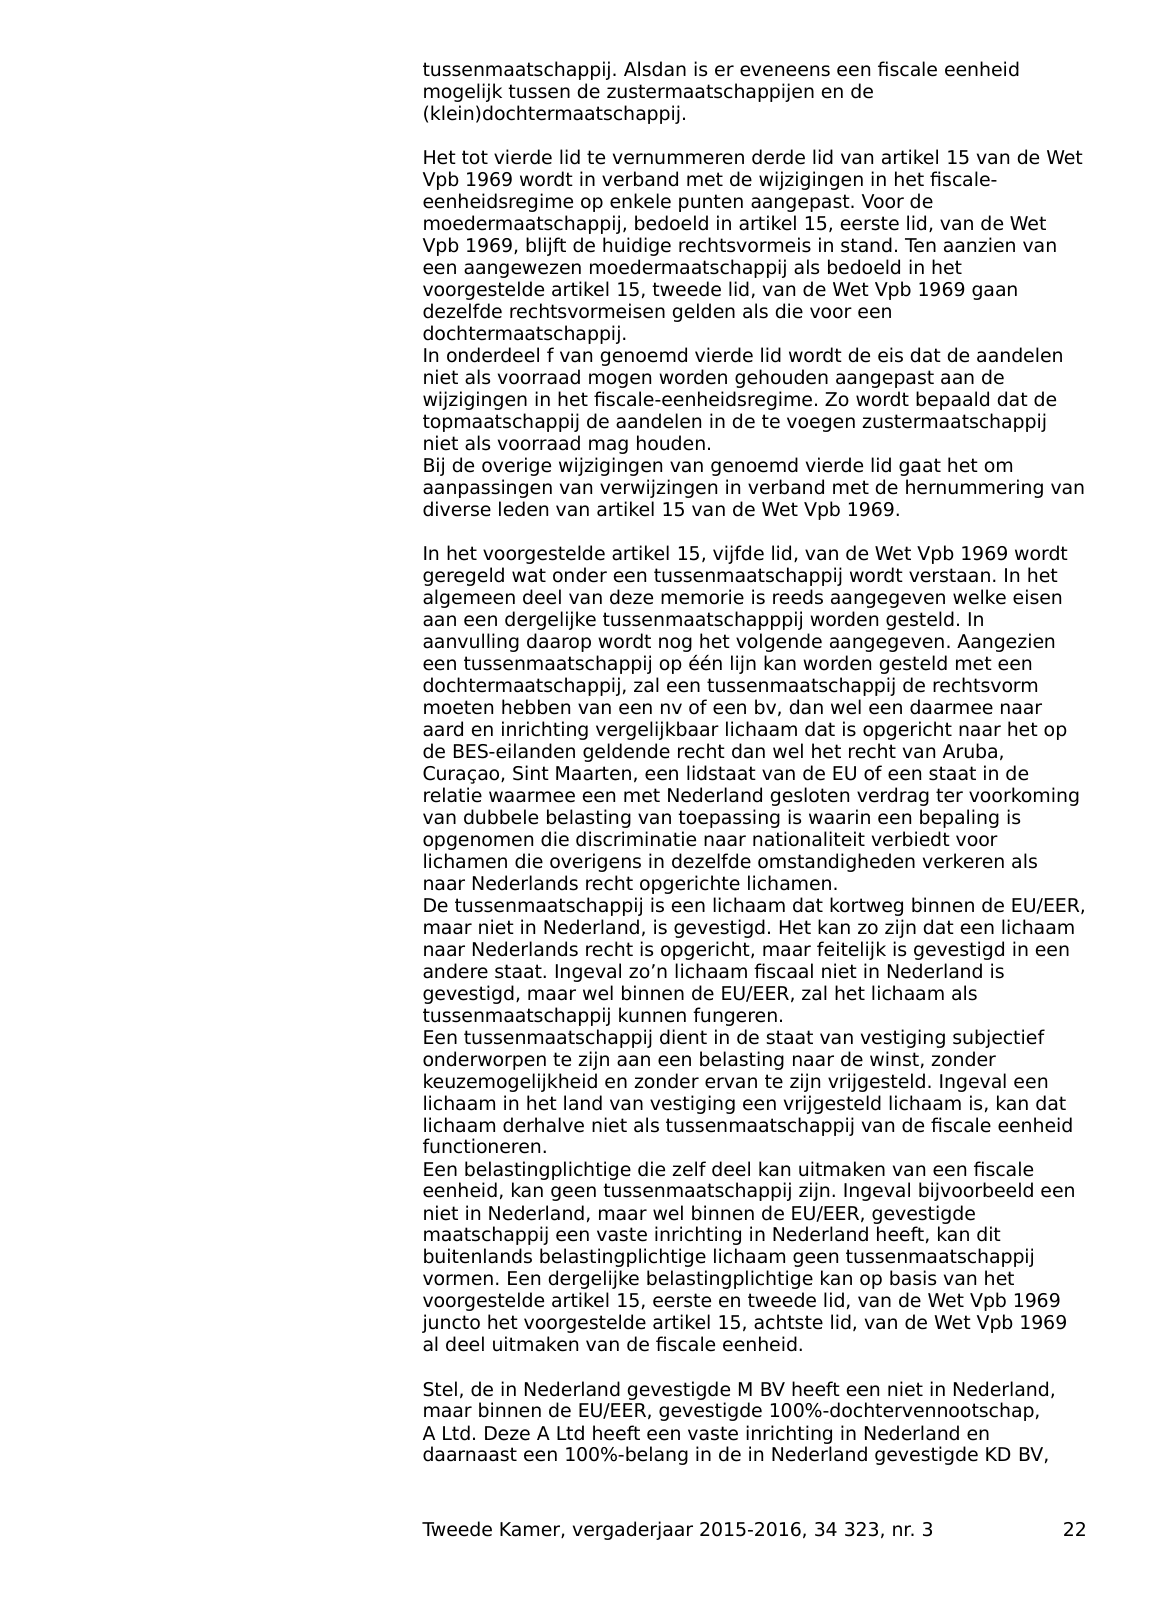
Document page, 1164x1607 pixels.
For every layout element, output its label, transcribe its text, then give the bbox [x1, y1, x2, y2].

text Een belastingplichtige die zelf deel kan uitmaken van een fiscale eenheid, kan geen tussenmaatschappij zijn. Ingeval bijvoorbeeld een niet in Nederland, maar wel binnen de EU/EER, gevestigde maatschappij een vaste inrichting in Nederland heeft, kan dit buitenlands belastingplichtige lichaam geen tussenmaatschappij vormen. Een dergelijke belastingplichtige kan op basis van het voorgestelde artikel 15, eerste en tweede lid, van de Wet Vpb 1969 juncto het voorgestelde artikel 15, achtste lid, van de Wet Vpb 1969 al deel uitmaken van de fiscale eenheid. [422, 1158, 1087, 1356]
text Stel, de in Nederland gevestigde M BV heeft een niet in Nederland, maar binnen de EU/EER, gevestigde 100%-dochtervennootschap, A Ltd. Deze A Ltd heeft een vaste inrichting in Nederland en daarnaast een 100%-belang in de in Nederland gevestigde KD BV, [422, 1378, 1087, 1466]
text In het voorgestelde artikel 15, vijfde lid, van de Wet Vpb 1969 wordt geregeld wat onder een tussenmaatschappij wordt verstaan. In het algemeen deel van deze memorie is reeds aangegeven welke eisen aan een dergelijke tussenmaatschapppij worden gesteld. In aanvulling daarop wordt nog het volgende aangegeven. Aangezien een tussenmaatschappij op één lijn kan worden gesteld met een dochtermaatschappij, zal een tussenmaatschappij de rechtsvorm moeten hebben van een nv of een bv, dan wel een daarmee naar aard en inrichting vergelijkbaar lichaam dat is opgericht naar het op de BES-eilanden geldende recht dan wel het recht van Aruba, Curaçao, Sint Maarten, een lidstaat van de EU of een staat in de relatie waarmee een met Nederland gesloten verdrag ter voorkoming van dubbele belasting van toepassing is waarin een bepaling is opgenomen die discriminatie naar nationaliteit verbiedt voor lichamen die overigens in dezelfde omstandigheden verkeren als naar Nederlands recht opgerichte lichamen. [422, 543, 1087, 895]
text Bij de overige wijzigingen van genoemd vierde lid gaat het om aanpassingen van verwijzingen in verband met de hernummering van diverse leden van artikel 15 van de Wet Vpb 1969. [422, 455, 1087, 521]
text tussenmaatschappij. Alsdan is er eveneens een fiscale eenheid mogelijk tussen de zustermaatschappijen en de (klein)dochtermaatschappij. [422, 59, 1087, 125]
text De tussenmaatschappij is een lichaam dat kortweg binnen de EU/EER, maar niet in Nederland, is gevestigd. Het kan zo zijn dat een lichaam naar Nederlands recht is opgericht, maar feitelijk is gevestigd in een andere staat. Ingeval zo’n lichaam fiscaal niet in Nederland is gevestigd, maar wel binnen de EU/EER, zal het lichaam als tussenmaatschappij kunnen fungeren. [422, 895, 1087, 1027]
text Een tussenmaatschappij dient in de staat van vestiging subjectief onderworpen te zijn aan een belasting naar de winst, zonder keuzemogelijkheid en zonder ervan te zijn vrijgesteld. Ingeval een lichaam in het land van vestiging een vrijgesteld lichaam is, kan dat lichaam derhalve niet als tussenmaatschappij van de fiscale eenheid functioneren. [422, 1027, 1087, 1158]
text Het tot vierde lid te vernummeren derde lid van artikel 15 van de Wet Vpb 1969 wordt in verband met de wijzigingen in het fiscale-eenheidsregime op enkele punten aangepast. Voor de moedermaatschappij, bedoeld in artikel 15, eerste lid, van de Wet Vpb 1969, blijft de huidige rechtsvormeis in stand. Ten aanzien van een aangewezen moedermaatschappij als bedoeld in het voorgestelde artikel 15, tweede lid, van de Wet Vpb 1969 gaan dezelfde rechtsvormeisen gelden als die voor een dochtermaatschappij. [422, 147, 1087, 345]
text In onderdeel f van genoemd vierde lid wordt de eis dat de aandelen niet als voorraad mogen worden gehouden aangepast aan de wijzigingen in het fiscale-eenheidsregime. Zo wordt bepaald dat de topmaatschappij de aandelen in de te voegen zustermaatschappij niet als voorraad mag houden. [422, 345, 1087, 455]
